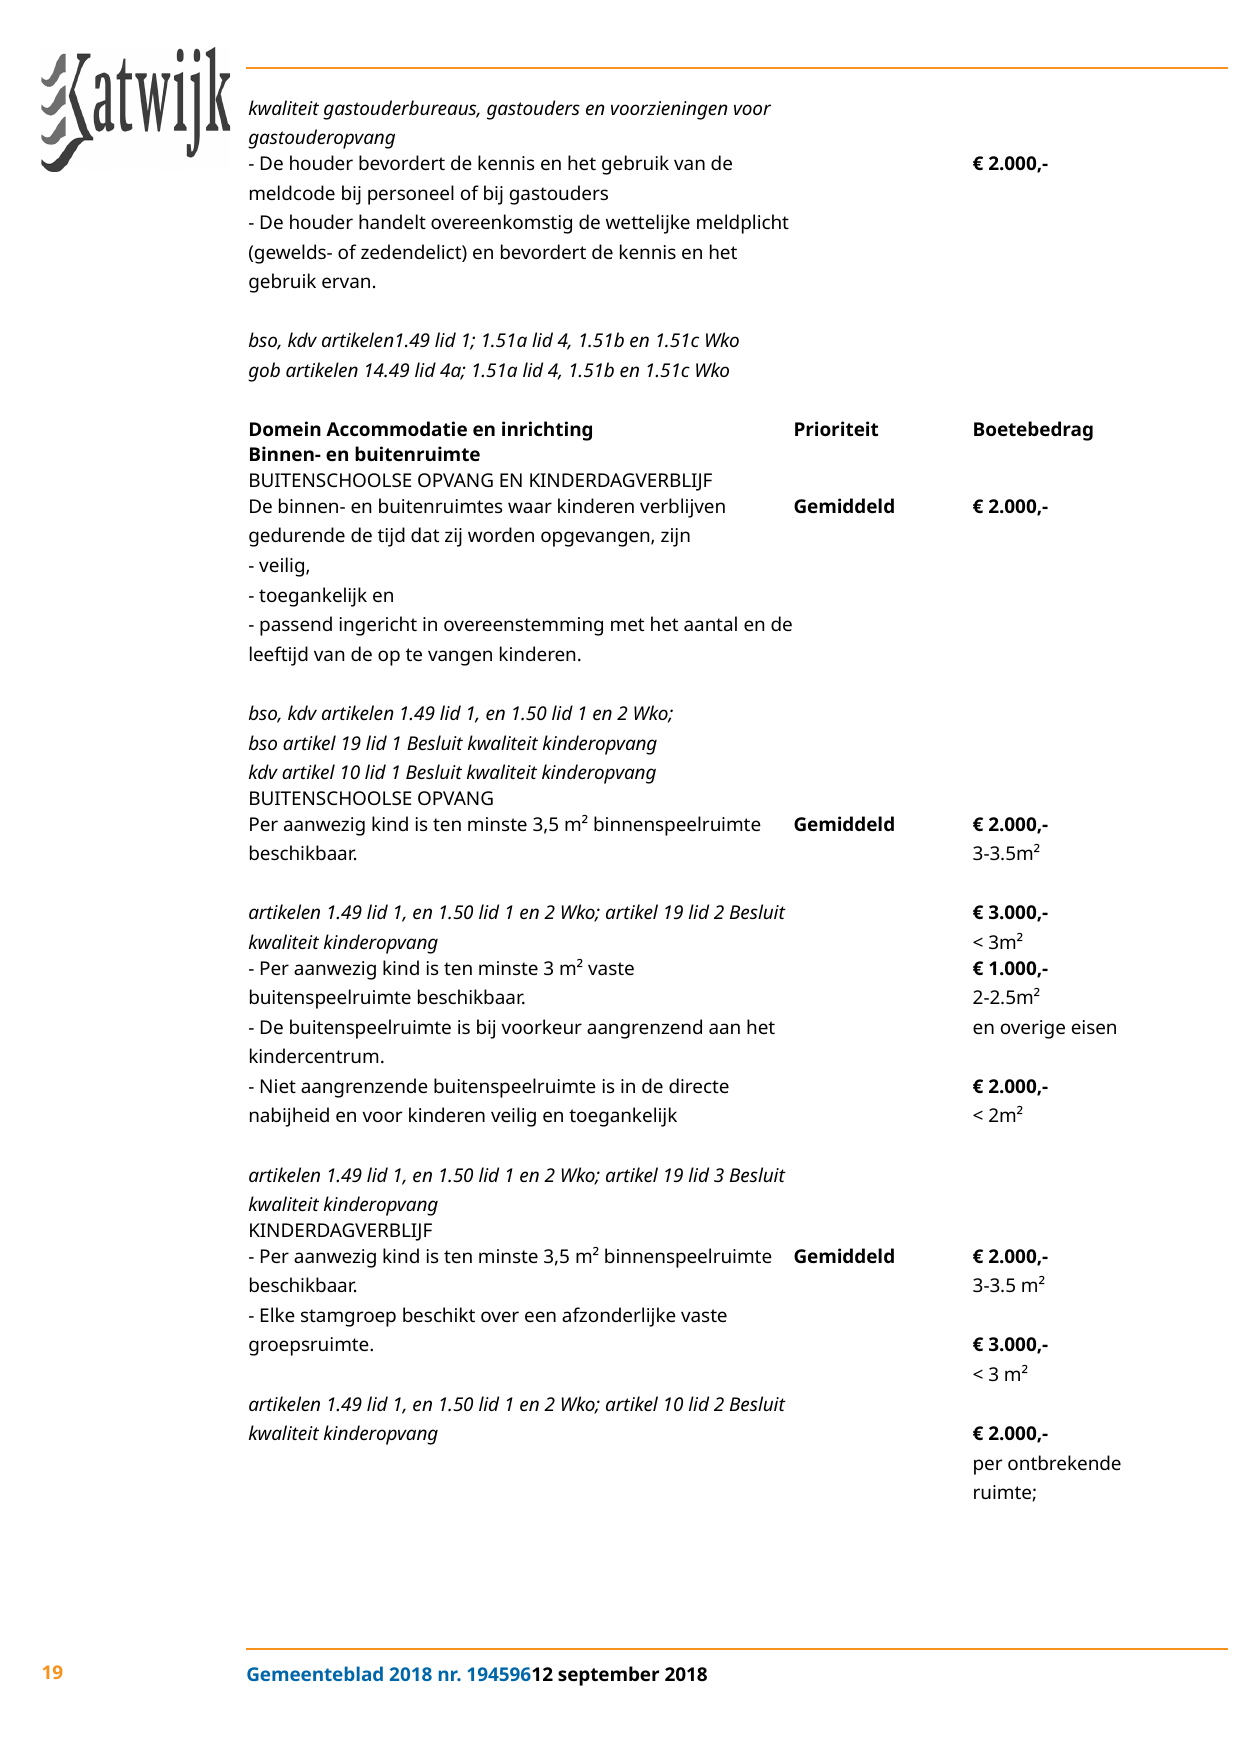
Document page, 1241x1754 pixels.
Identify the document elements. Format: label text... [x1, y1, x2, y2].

table_cell [793, 95, 972, 383]
picture [41, 47, 231, 172]
table_cell Binnen- en buitenruimte [248, 442, 1152, 467]
table_cell - Per aanwezig kind is ten minste 3 m² vaste buitenspeelruimte beschikbaar. - De buitenspeelruimte is bij voorkeur aangrenzend aan het kindercentrum. - Niet aangrenzende buitenspeelruimte is in de directe nabijheid en voor kinderen veilig en toegankelijk artikelen 1.49 lid 1, en 1.50 lid 1 en 2 Wko; artikel 19 lid 3 Besluit kwaliteit kinderopvang [248, 955, 793, 1217]
table_cell Per aanwezig kind is ten minste 3,5 m² binnenspeelruimte beschikbaar. artikelen 1.49 lid 1, en 1.50 lid 1 en 2 Wko; artikel 19 lid 2 Besluit kwaliteit kinderopvang [248, 811, 793, 955]
table_cell € 1.000,- 2-2.5m² en overige eisen € 2.000,- < 2m² [973, 955, 1152, 1217]
table_header Prioriteit [793, 416, 972, 442]
table_cell - Per aanwezig kind is ten minste 3,5 m² binnenspeelruimte beschikbaar. - Elke stamgroep beschikt over een afzonderlijke vaste groepsruimte. artikelen 1.49 lid 1, en 1.50 lid 1 en 2 Wko; artikel 10 lid 2 Besluit kwaliteit kinderopvang [248, 1243, 793, 1505]
table_cell € 2.000,- [973, 493, 1152, 785]
table_cell € 2.000,- 3-3.5m² € 3.000,- < 3m² [973, 811, 1152, 955]
table_cell BUITENSCHOOLSE OPVANG [248, 785, 1152, 811]
table_cell kwaliteit gastouderbureaus, gastouders en voorzieningen voor gastouderopvang [248, 95, 793, 150]
table_cell [973, 95, 1152, 150]
table_cell - De houder bevordert de kennis en het gebruik van de meldcode bij personeel of bij gastouders - De houder handelt overeenkomstig de wettelijke meldplicht (gewelds- of zedendelict) en bevordert de kennis en het gebruik ervan. bso, kdv artikelen1.49 lid 1; 1.51a lid 4, 1.51b en 1.51c Wko gob artikelen 14.49 lid 4a; 1.51a lid 4, 1.51b en 1.51c Wko [248, 150, 793, 383]
table_cell Gemiddeld [793, 493, 972, 785]
table_cell Gemiddeld [793, 1243, 972, 1505]
table_cell Gemiddeld [793, 811, 972, 1217]
table_header Boetebedrag [973, 416, 1152, 442]
table_cell KINDERDAGVERBLIJF [248, 1217, 1152, 1243]
table_header Domein Accommodatie en inrichting [248, 416, 793, 442]
table_cell € 2.000,- 3-3.5 m² € 3.000,- < 3 m² € 2.000,- per ontbrekende ruimte; [973, 1243, 1152, 1505]
table_cell De binnen- en buitenruimtes waar kinderen verblijven gedurende de tijd dat zij worden opgevangen, zijn - veilig, - toegankelijk en - passend ingericht in overeenstemming met het aantal en de leeftijd van de op te vangen kinderen. bso, kdv artikelen 1.49 lid 1, en 1.50 lid 1 en 2 Wko; bso artikel 19 lid 1 Besluit kwaliteit kinderopvang kdv artikel 10 lid 1 Besluit kwaliteit kinderopvang [248, 493, 793, 785]
table_cell € 2.000,- [973, 150, 1152, 383]
table_cell BUITENSCHOOLSE OPVANG EN KINDERDAGVERBLIJF [248, 467, 1152, 493]
